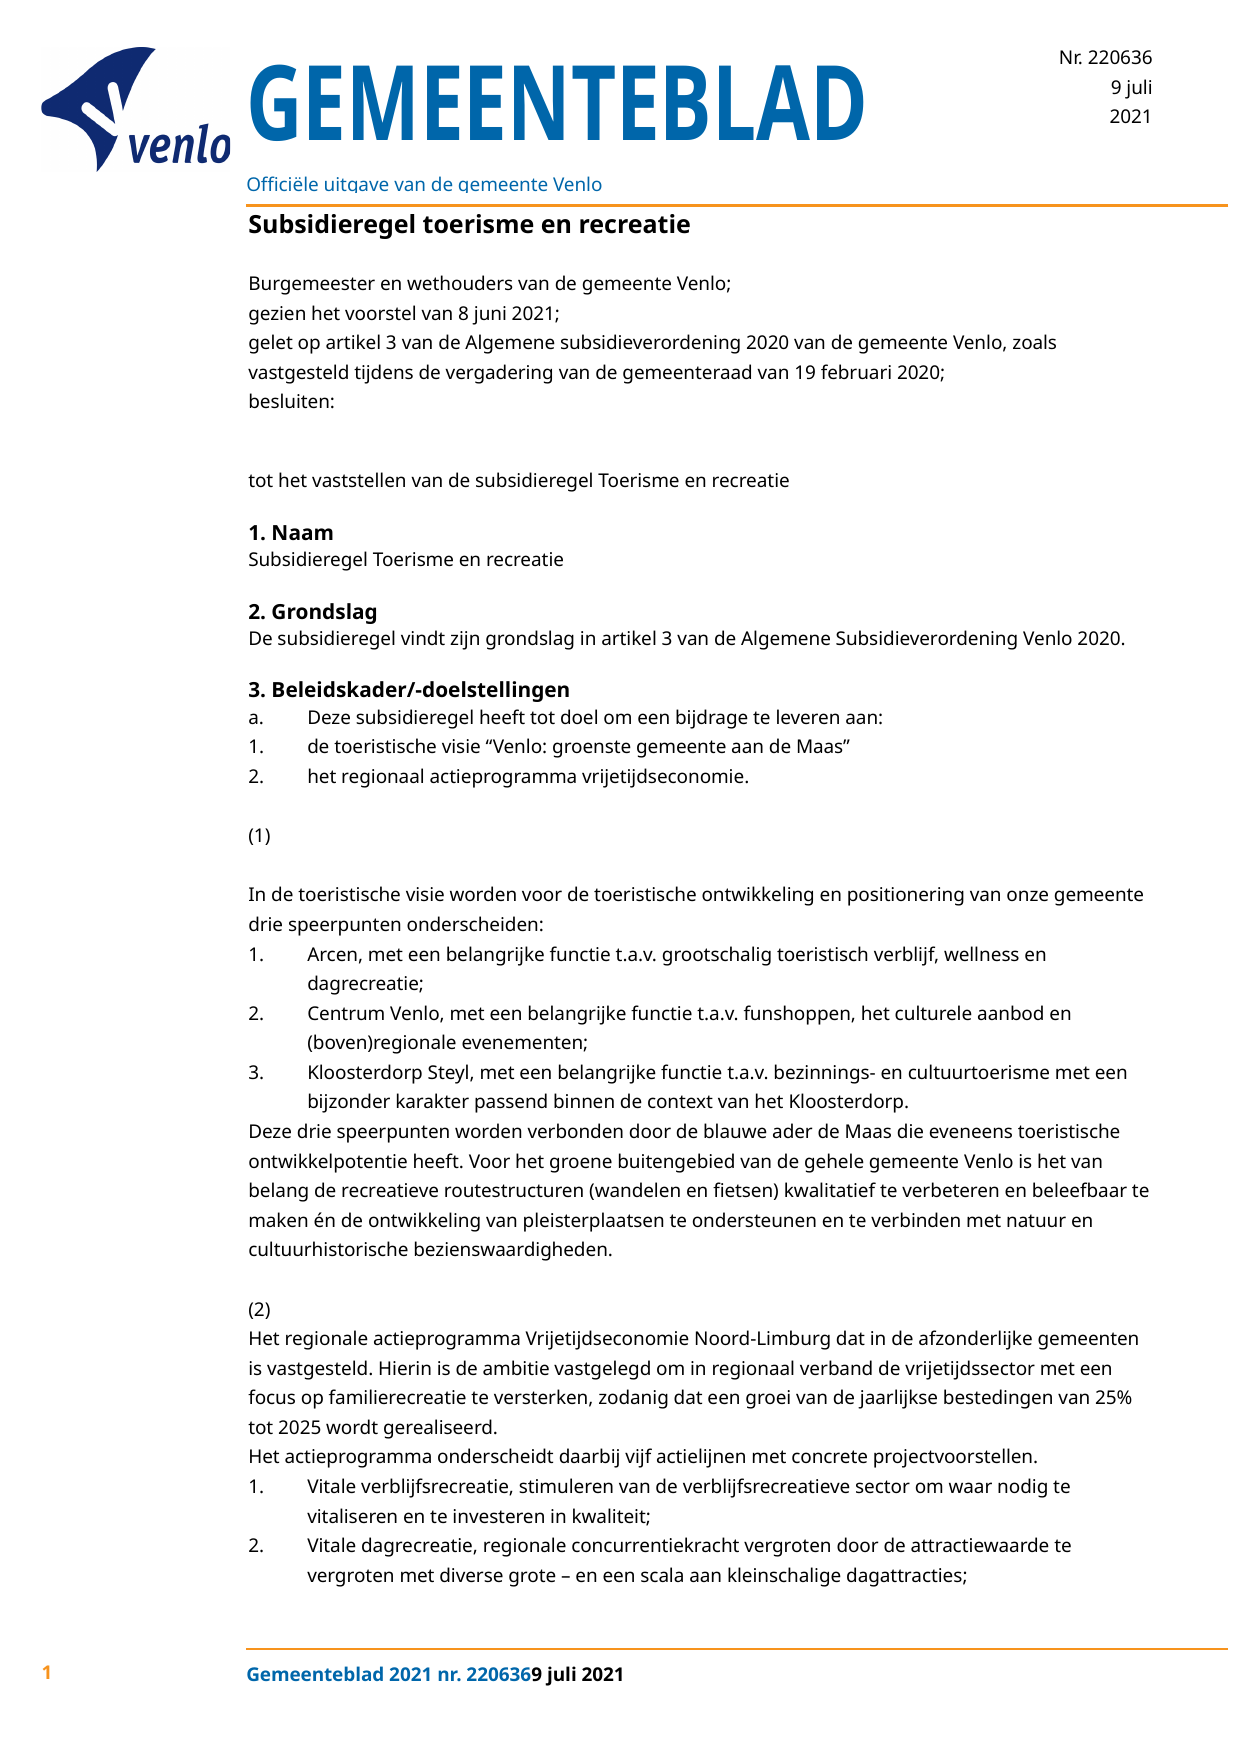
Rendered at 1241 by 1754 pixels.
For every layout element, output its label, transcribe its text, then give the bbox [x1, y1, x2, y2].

text 1. Naam [248, 518, 1152, 546]
text Subsidieregel Toerisme en recreatie [248, 546, 1152, 572]
text besluiten: [248, 389, 1152, 414]
picture [41, 47, 231, 172]
list Arcen, met een belangrijke functie t.a.v. grootschalig toeristisch verblijf, wellness en dagrecreatie; [248, 941, 1152, 996]
text Het actieprogramma onderscheidt daarbij vijf actielijnen met concrete projectvoorstellen. [248, 1444, 1152, 1469]
list Kloosterdorp Steyl, met een belangrijke functie t.a.v. bezinnings- en cultuurtoerisme met een bijzonder karakter passend binnen de context van het Kloosterdorp. [248, 1059, 1152, 1114]
text 3. Beleidskader/-doelstellingen [248, 676, 1152, 704]
list de toeristische visie “Venlo: groenste gemeente aan de Maas” [248, 734, 1152, 759]
list Deze subsidieregel heeft tot doel om een bijdrage te leveren aan: [248, 704, 1152, 730]
text Het regionale actieprogramma Vrijetijdseconomie Noord-Limburg dat in de afzonderlijke gemeenten is vastgesteld. Hierin is de ambitie vastgelegd om in regionaal verband de vrijetijdssector met een focus op familierecreatie te versterken, zodanig dat een groei van de jaarlijkse bestedingen van 25% tot 2025 wordt gerealiseerd. [248, 1325, 1152, 1440]
text gezien het voorstel van 8 juni 2021; [248, 300, 1152, 326]
text In de toeristische visie worden voor de toeristische ontwikkeling en positionering van onze gemeente drie speerpunten onderscheiden: [248, 882, 1152, 937]
text gelet op artikel 3 van de Algemene subsidieverordening 2020 van de gemeente Venlo, zoals vastgesteld tijdens de vergadering van de gemeenteraad van 19 februari 2020; [248, 329, 1152, 385]
text (1) [248, 822, 1152, 848]
list Vitale dagrecreatie, regionale concurrentiekracht vergroten door de attractiewaarde te vergroten met diverse grote – en een scala aan kleinschalige dagattracties; [248, 1532, 1152, 1588]
text Deze drie speerpunten worden verbonden door de blauwe ader de Maas die eveneens toeristische ontwikkelpotentie heeft. Voor het groene buitengebied van de gehele gemeente Venlo is het van belang de recreatieve routestructuren (wandelen en fietsen) kwalitatief te verbeteren en beleefbaar te maken én de ontwikkeling van pleisterplaatsen te ondersteunen en te verbinden met natuur en cultuurhistorische bezienswaardigheden. [248, 1118, 1152, 1262]
list Centrum Venlo, met een belangrijke functie t.a.v. funshoppen, het culturele aanbod en (boven)regionale evenementen; [248, 1000, 1152, 1055]
text Subsidieregel toerisme en recreatie [248, 207, 1152, 241]
text De subsidieregel vindt zijn grondslag in artikel 3 van de Algemene Subsidieverordening Venlo 2020. [248, 625, 1152, 651]
text 2. Grondslag [248, 597, 1152, 625]
list het regionaal actieprogramma vrijetijdseconomie. [248, 763, 1152, 789]
text tot het vaststellen van de subsidieregel Toerisme en recreatie [248, 467, 1152, 493]
list Vitale verblijfsrecreatie, stimuleren van de verblijfsrecreatieve sector om waar nodig te vitaliseren en te investeren in kwaliteit; [248, 1473, 1152, 1528]
text Burgemeester en wethouders van de gemeente Venlo; [248, 270, 1152, 296]
text (2) [248, 1296, 1152, 1321]
